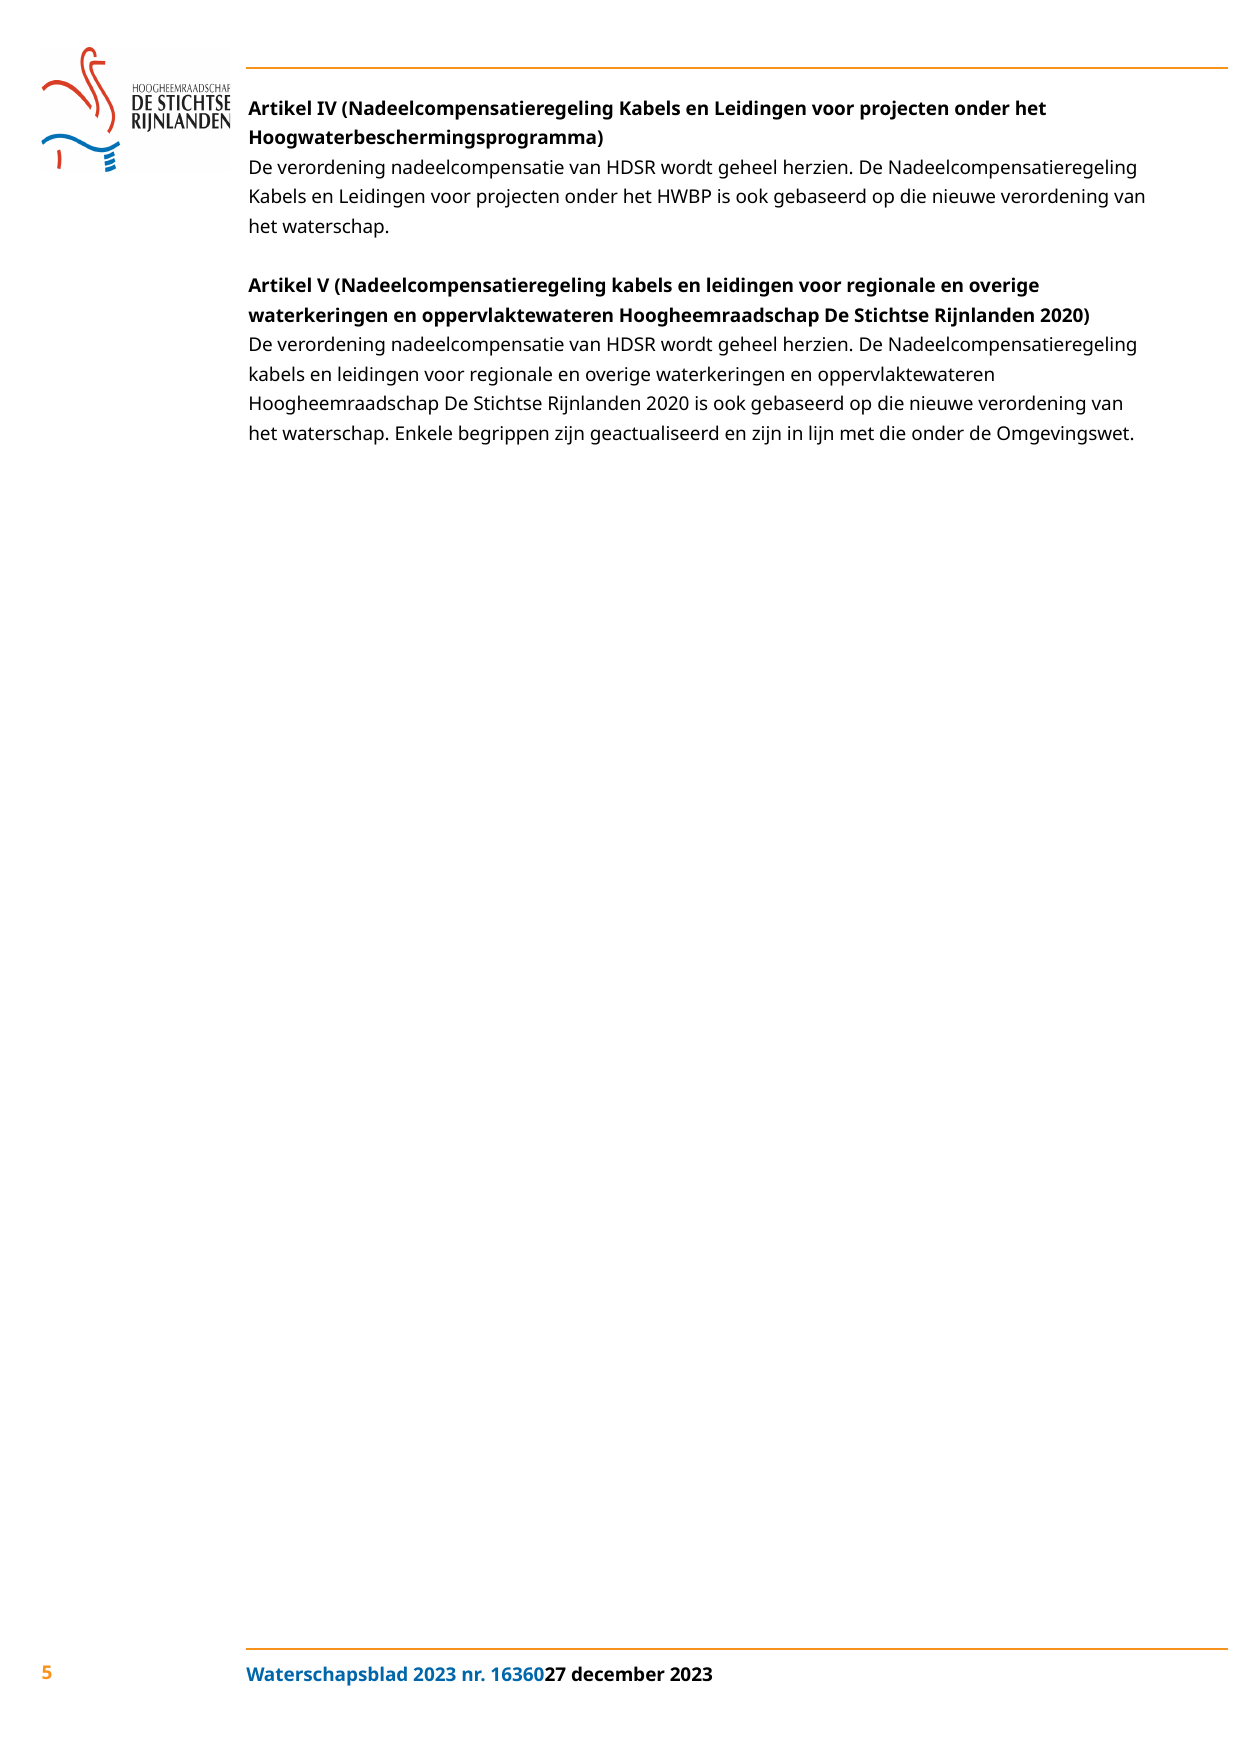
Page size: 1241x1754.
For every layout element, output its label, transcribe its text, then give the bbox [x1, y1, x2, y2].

text De verordening nadeelcompensatie van HDSR wordt geheel herzien. De Nadeelcompensatieregeling Kabels en Leidingen voor projecten onder het HWBP is ook gebaseerd op die nieuwe verordening van het waterschap. [248, 154, 1152, 239]
text Artikel V (Nadeelcompensatieregeling kabels en leidingen voor regionale en overige waterkeringen en oppervlaktewateren Hoogheemraadschap De Stichtse Rijnlanden 2020) [248, 272, 1152, 328]
text De verordening nadeelcompensatie van HDSR wordt geheel herzien. De Nadeelcompensatieregeling kabels en leidingen voor regionale en overige waterkeringen en oppervlaktewateren Hoogheemraadschap De Stichtse Rijnlanden 2020 is ook gebaseerd op die nieuwe verordening van het waterschap. Enkele begrippen zijn geactualiseerd en zijn in lijn met die onder de Omgevingswet. [248, 331, 1152, 446]
picture [41, 47, 231, 172]
text Artikel IV (Nadeelcompensatieregeling Kabels en Leidingen voor projecten onder het Hoogwaterbeschermingsprogramma) [248, 95, 1152, 150]
